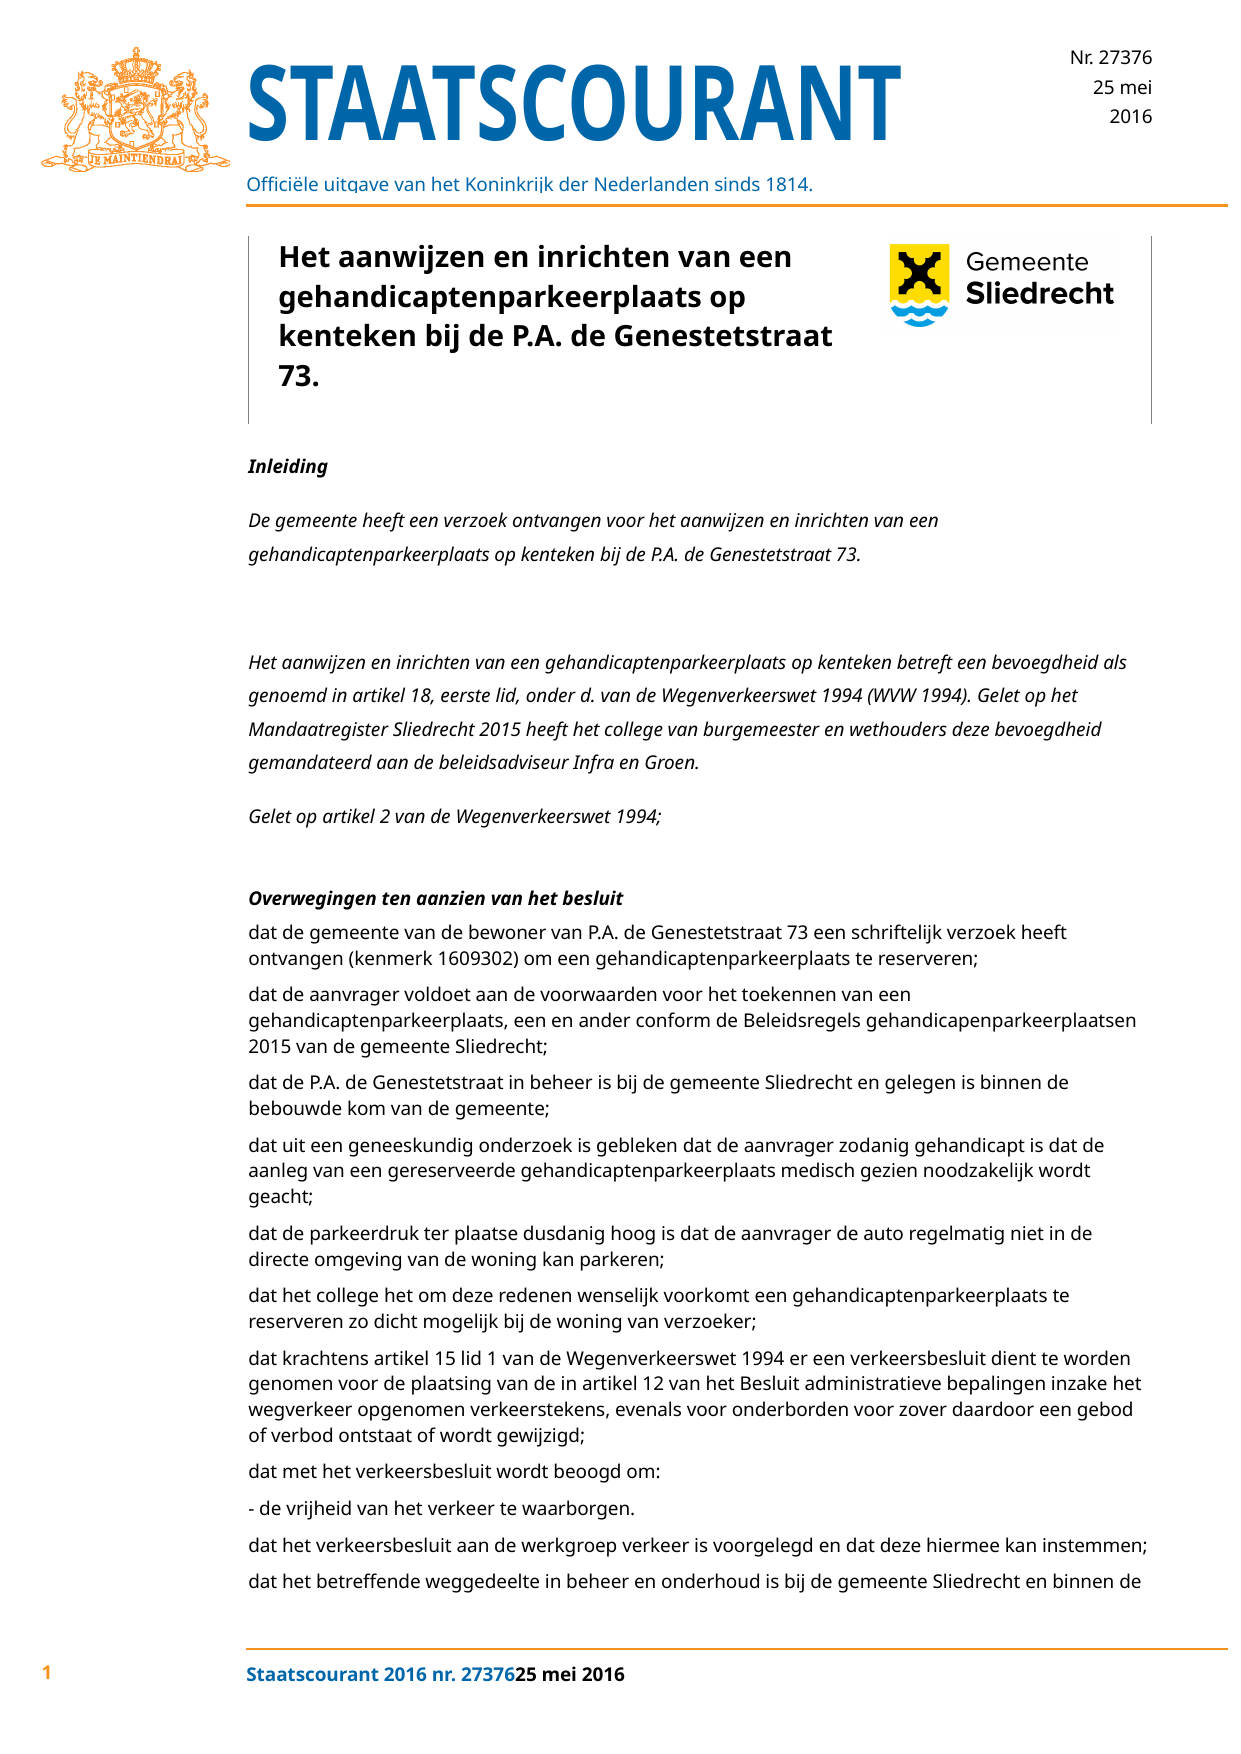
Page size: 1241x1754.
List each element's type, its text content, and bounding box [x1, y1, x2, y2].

table_header Het aanwijzen en inrichten van een gehandicaptenparkeerplaats op kenteken bij de P.A. de Genestetstraat 73. [249, 236, 850, 424]
text Gelet op artikel 2 van de Wegenverkeerswet 1994; [248, 804, 1152, 829]
text - de vrijheid van het verkeer te waarborgen. [248, 1495, 1152, 1521]
text dat de aanvrager voldoet aan de voorwaarden voor het toekennen van een gehandicaptenparkeerplaats, een en ander conform de Beleidsregels gehandicapenparkeerplaatsen 2015 van de gemeente Sliedrecht; [248, 981, 1152, 1058]
text dat het betreffende weggedeelte in beheer en onderhoud is bij de gemeente Sliedrecht en binnen de [248, 1569, 1152, 1594]
text dat met het verkeersbesluit wordt beoogd om: [248, 1459, 1152, 1484]
table_header [1119, 236, 1151, 332]
text dat de gemeente van de bewoner van P.A. de Genestetstraat 73 een schriftelijk verzoek heeft ontvangen (kenmerk 1609302) om een gehandicaptenparkeerplaats te reserveren; [248, 919, 1152, 970]
picture [41, 47, 231, 172]
text De gemeente heeft een verzoek ontvangen voor het aanwijzen en inrichten van een gehandicaptenparkeerplaats op kenteken bij de P.A. de Genestetstraat 73. [248, 508, 1152, 567]
table_header [850, 236, 882, 332]
text Overwegingen ten aanzien van het besluit [248, 885, 1152, 911]
text Het aanwijzen en inrichten van een gehandicaptenparkeerplaats op kenteken betreft een bevoegdheid als genoemd in artikel 18, eerste lid, onder d. van de Wegenverkeerswet 1994 (WVW 1994). Gelet op het Mandaatregister Sliedrecht 2015 heeft het college van burgemeester en wethouders deze bevoegdheid gemandateerd aan de beleidsadviseur Infra en Groen. [248, 649, 1152, 775]
table_header [850, 333, 1151, 424]
text dat krachtens artikel 15 lid 1 van de Wegenverkeerswet 1994 er een verkeersbesluit dient te worden genomen voor de plaatsing van de in artikel 12 van het Besluit administratieve bepalingen inzake het wegverkeer opgenomen verkeerstekens, evenals voor onderborden voor zover daardoor een gebod of verbod ontstaat of wordt gewijzigd; [248, 1345, 1152, 1448]
picture [882, 236, 1119, 333]
text dat uit een geneeskundig onderzoek is gebleken dat de aanvrager zodanig gehandicapt is dat de aanleg van een gereserveerde gehandicaptenparkeerplaats medisch gezien noodzakelijk wordt geacht; [248, 1132, 1152, 1209]
text dat het verkeersbesluit aan de werkgroep verkeer is voorgelegd en dat deze hiermee kan instemmen; [248, 1532, 1152, 1558]
text dat de P.A. de Genestetstraat in beheer is bij de gemeente Sliedrecht en gelegen is binnen de bebouwde kom van de gemeente; [248, 1069, 1152, 1121]
text dat de parkeerdruk ter plaatse dusdanig hoog is dat de aanvrager de auto regelmatig niet in de directe omgeving van de woning kan parkeren; [248, 1220, 1152, 1271]
text Inleiding [248, 454, 1152, 479]
text dat het college het om deze redenen wenselijk voorkomt een gehandicaptenparkeerplaats te reserveren zo dicht mogelijk bij de woning van verzoeker; [248, 1282, 1152, 1334]
